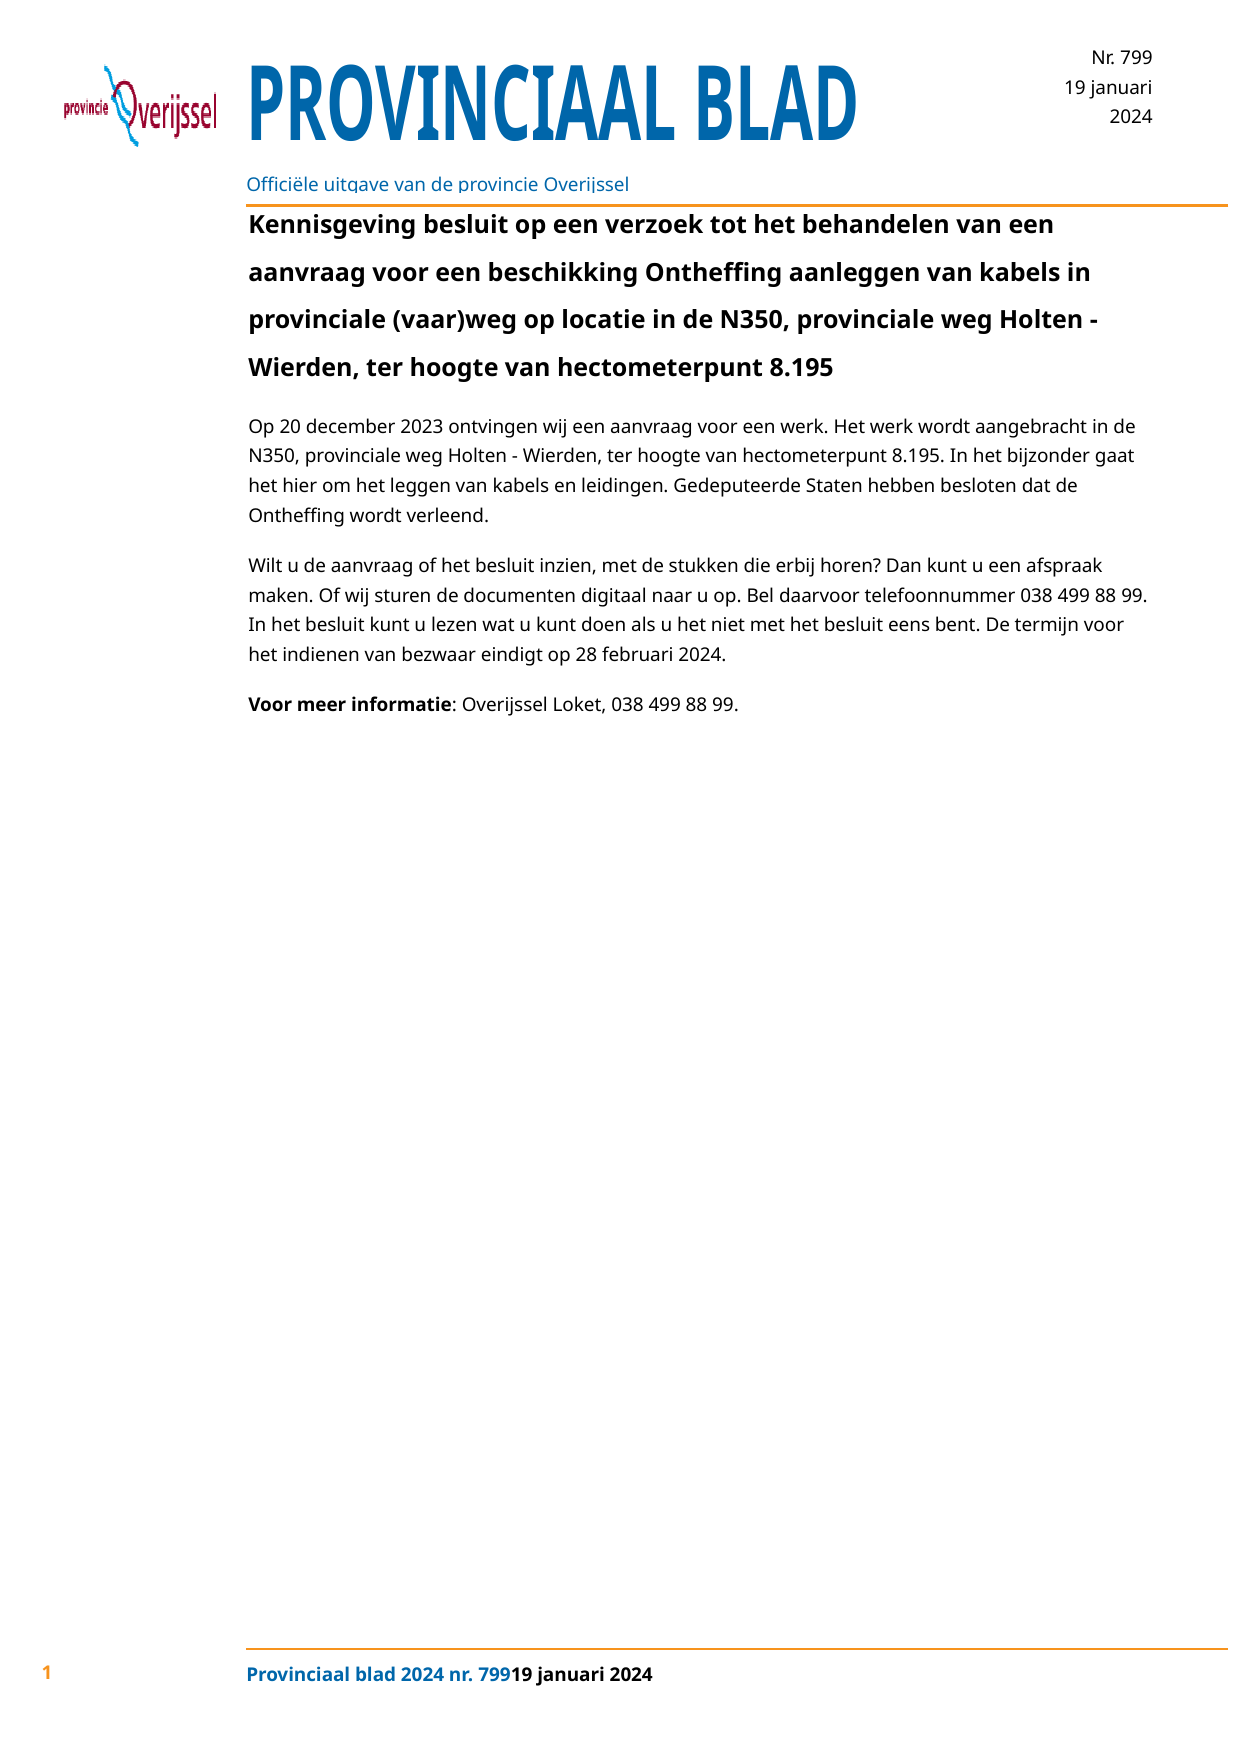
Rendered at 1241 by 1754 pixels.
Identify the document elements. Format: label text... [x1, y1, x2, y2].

text Op 20 december 2023 ontvingen wij een aanvraag voor een werk. Het werk wordt aangebracht in de N350, provinciale weg Holten - Wierden, ter hoogte van hectometerpunt 8.195. In het bijzonder gaat het hier om het leggen van kabels en leidingen. Gedeputeerde Staten hebben besloten dat de Ontheffing wordt verleend. [248, 413, 1152, 528]
text Wilt u de aanvraag of het besluit inzien, met de stukken die erbij horen? Dan kunt u een afspraak maken. Of wij sturen de documenten digitaal naar u op. Bel daarvoor telefoonnummer 038 499 88 99. In het besluit kunt u lezen wat u kunt doen als u het niet met het besluit eens bent. De termijn voor het indienen van bezwaar eindigt op 28 februari 2024. [248, 552, 1152, 667]
text Kennisgeving besluit op een verzoek tot het behandelen van een aanvraag voor een beschikking Ontheffing aanleggen van kabels in provinciale (vaar)weg op locatie in de N350, provinciale weg Holten - Wierden, ter hoogte van hectometerpunt 8.195 [248, 207, 1152, 384]
picture [41, 47, 231, 172]
text Voor meer informatie: Overijssel Loket, 038 499 88 99. [248, 691, 1152, 717]
